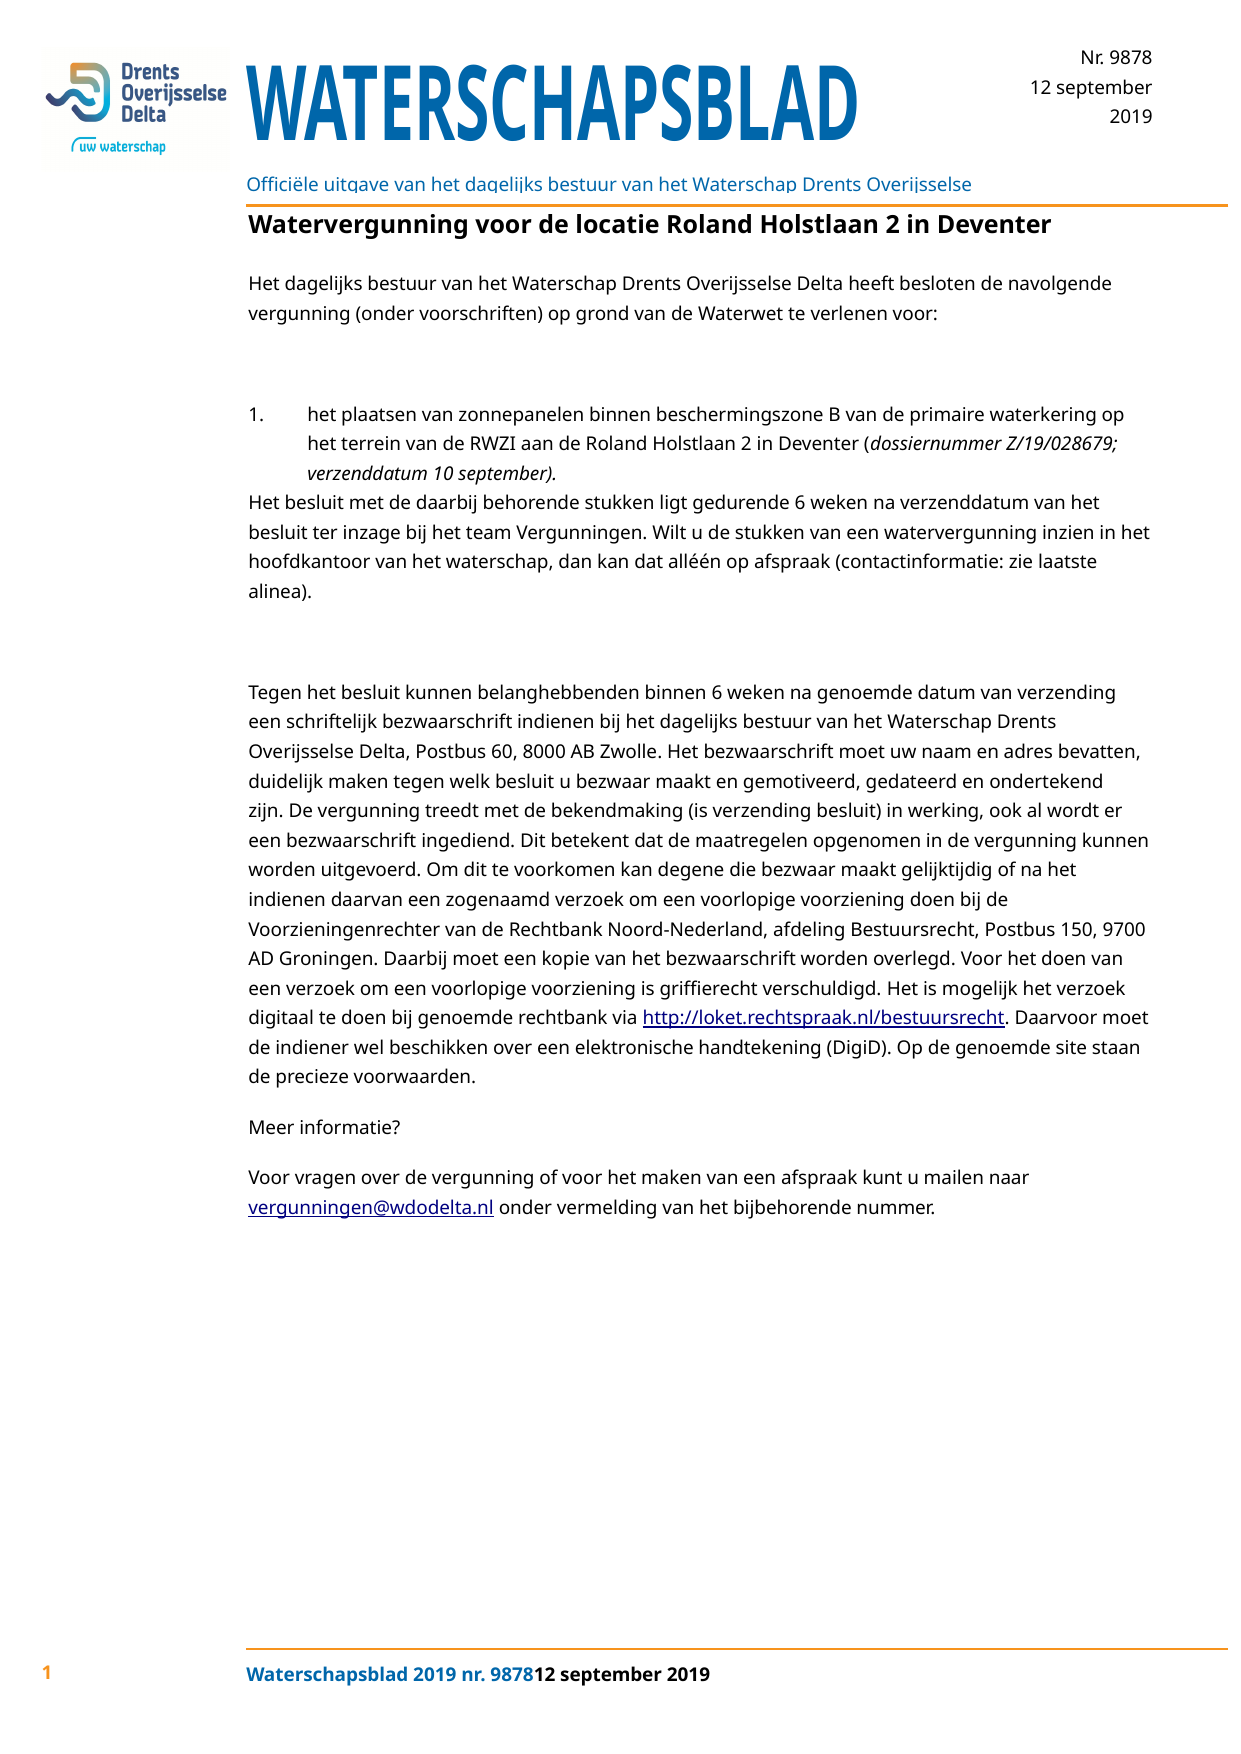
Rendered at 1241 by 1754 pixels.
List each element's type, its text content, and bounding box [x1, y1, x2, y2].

list het plaatsen van zonnepanelen binnen beschermingszone B van de primaire waterkering op het terrein van de RWZI aan de Roland Holstlaan 2 in Deventer (dossiernummer Z/19/028679; verzenddatum 10 september). [248, 401, 1152, 486]
text Het dagelijks bestuur van het Waterschap Drents Overijsselse Delta heeft besloten de navolgende vergunning (onder voorschriften) op grond van de Waterwet te verlenen voor: [248, 270, 1152, 326]
text Tegen het besluit kunnen belanghebbenden binnen 6 weken na genoemde datum van verzending een schriftelijk bezwaarschrift indienen bij het dagelijks bestuur van het Waterschap Drents Overijsselse Delta, Postbus 60, 8000 AB Zwolle. Het bezwaarschrift moet uw naam en adres bevatten, duidelijk maken tegen welk besluit u bezwaar maakt en gemotiveerd, gedateerd en ondertekend zijn. De vergunning treedt met de bekendmaking (is verzending besluit) in werking, ook al wordt er een bezwaarschrift ingediend. Dit betekent dat de maatregelen opgenomen in de vergunning kunnen worden uitgevoerd. Om dit te voorkomen kan degene die bezwaar maakt gelijktijdig of na het indienen daarvan een zogenaamd verzoek om een voorlopige voorziening doen bij de Voorzieningenrechter van de Rechtbank Noord-Nederland, afdeling Bestuursrecht, Postbus 150, 9700 AD Groningen. Daarbij moet een kopie van het bezwaarschrift worden overlegd. Voor het doen van een verzoek om een voorlopige voorziening is griffierecht verschuldigd. Het is mogelijk het verzoek digitaal te doen bij genoemde rechtbank via http://loket.rechtspraak.nl/bestuursrecht. Daarvoor moet de indiener wel beschikken over een elektronische handtekening (DigiD). Op de genoemde site staan de precieze voorwaarden. [248, 679, 1152, 1089]
text Het besluit met de daarbij behorende stukken ligt gedurende 6 weken na verzenddatum van het besluit ter inzage bij het team Vergunningen. Wilt u de stukken van een watervergunning inzien in het hoofdkantoor van het waterschap, dan kan dat alléén op afspraak (contactinformatie: zie laatste alinea). [248, 489, 1152, 604]
text Watervergunning voor de locatie Roland Holstlaan 2 in Deventer [248, 207, 1152, 241]
text Meer informatie? [248, 1114, 1152, 1140]
picture [41, 47, 231, 172]
text Voor vragen over de vergunning of voor het maken van een afspraak kunt u mailen naar vergunningen@wdodelta.nl onder vermelding van het bijbehorende nummer. [248, 1164, 1152, 1220]
